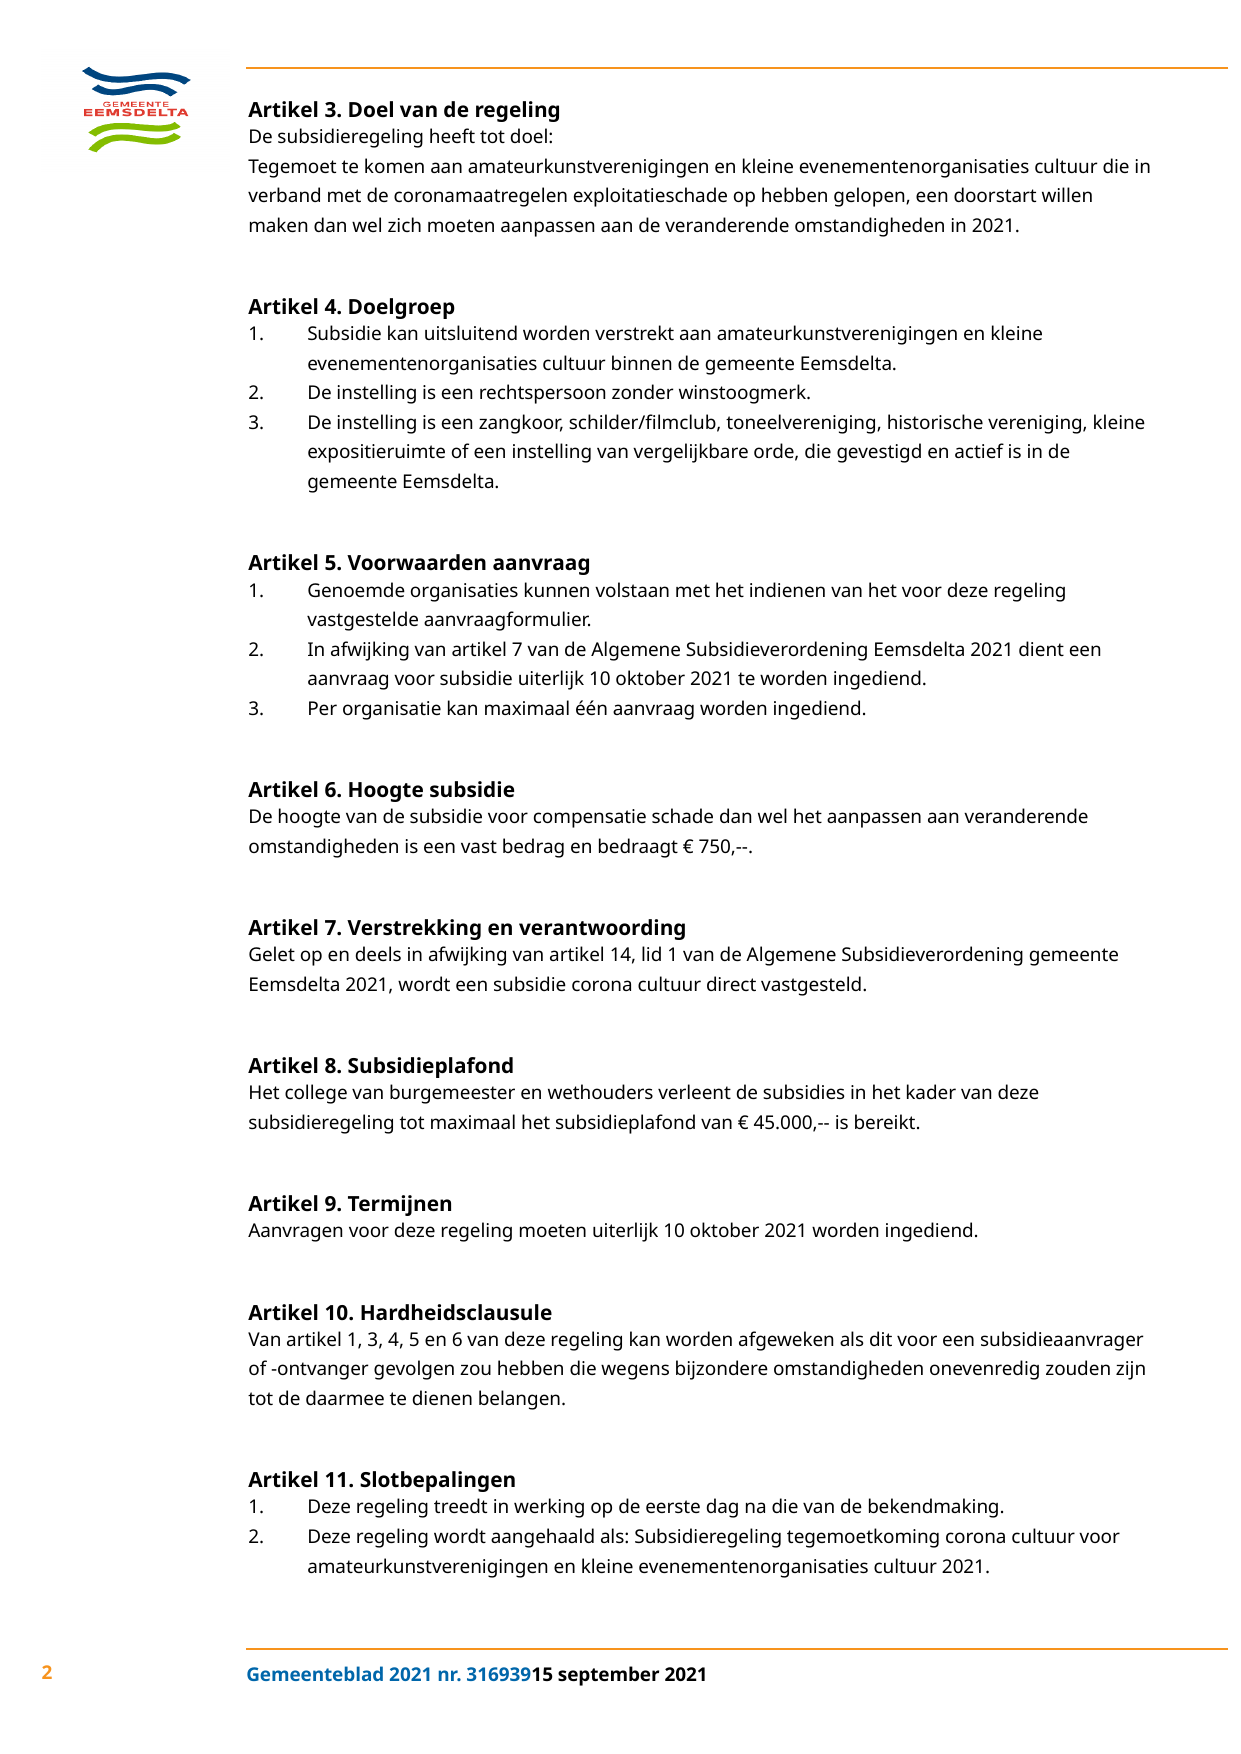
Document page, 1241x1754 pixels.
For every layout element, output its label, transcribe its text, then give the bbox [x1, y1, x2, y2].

text Artikel 8. Subsidieplafond [248, 1051, 1152, 1079]
list De instelling is een zangkoor, schilder/filmclub, toneelvereniging, historische vereniging, kleine expositieruimte of een instelling van vergelijkbare orde, die gevestigd en actief is in de gemeente Eemsdelta. [248, 409, 1152, 494]
text Van artikel 1, 3, 4, 5 en 6 van deze regeling kan worden afgeweken als dit voor een subsidieaanvrager of -ontvanger gevolgen zou hebben die wegens bijzondere omstandigheden onevenredig zouden zijn tot de daarmee te dienen belangen. [248, 1326, 1152, 1411]
text Artikel 11. Slotbepalingen [248, 1465, 1152, 1494]
list Deze regeling treedt in werking op de eerste dag na die van de bekendmaking. [248, 1494, 1152, 1519]
list In afwijking van artikel 7 van de Algemene Subsidieverordening Eemsdelta 2021 dient een aanvraag voor subsidie uiterlijk 10 oktober 2021 te worden ingediend. [248, 636, 1152, 691]
text Artikel 5. Voorwaarden aanvraag [248, 548, 1152, 577]
text De hoogte van de subsidie voor compensatie schade dan wel het aanpassen aan veranderende omstandigheden is een vast bedrag en bedraagt € 750,--. [248, 803, 1152, 859]
list Per organisatie kan maximaal één aanvraag worden ingediend. [248, 695, 1152, 721]
text De subsidieregeling heeft tot doel: [248, 123, 1152, 149]
list De instelling is een rechtspersoon zonder winstoogmerk. [248, 379, 1152, 405]
text Aanvragen voor deze regeling moeten uiterlijk 10 oktober 2021 worden ingediend. [248, 1218, 1152, 1243]
list Genoemde organisaties kunnen volstaan met het indienen van het voor deze regeling vastgestelde aanvraagformulier. [248, 577, 1152, 632]
text Tegemoet te komen aan amateurkunstverenigingen en kleine evenementenorganisaties cultuur die in verband met de coronamaatregelen exploitatieschade op hebben gelopen, een doorstart willen maken dan wel zich moeten aanpassen aan de veranderende omstandigheden in 2021. [248, 153, 1152, 238]
text Artikel 9. Termijnen [248, 1189, 1152, 1218]
list Subsidie kan uitsluitend worden verstrekt aan amateurkunstverenigingen en kleine evenementenorganisaties cultuur binnen de gemeente Eemsdelta. [248, 320, 1152, 376]
text Artikel 7. Verstrekking en verantwoording [248, 913, 1152, 942]
text Gelet op en deels in afwijking van artikel 14, lid 1 van de Algemene Subsidieverordening gemeente Eemsdelta 2021, wordt een subsidie corona cultuur direct vastgesteld. [248, 942, 1152, 997]
text Artikel 4. Doelgroep [248, 292, 1152, 320]
list Deze regeling wordt aangehaald als: Subsidieregeling tegemoetkoming corona cultuur voor amateurkunstverenigingen en kleine evenementenorganisaties cultuur 2021. [248, 1523, 1152, 1578]
text Het college van burgemeester en wethouders verleent de subsidies in het kader van deze subsidieregeling tot maximaal het subsidieplafond van € 45.000,-- is bereikt. [248, 1079, 1152, 1135]
text Artikel 6. Hoogte subsidie [248, 775, 1152, 803]
text Artikel 10. Hardheidsclausule [248, 1298, 1152, 1326]
text Artikel 3. Doel van de regeling [248, 95, 1152, 123]
picture [41, 47, 231, 172]
